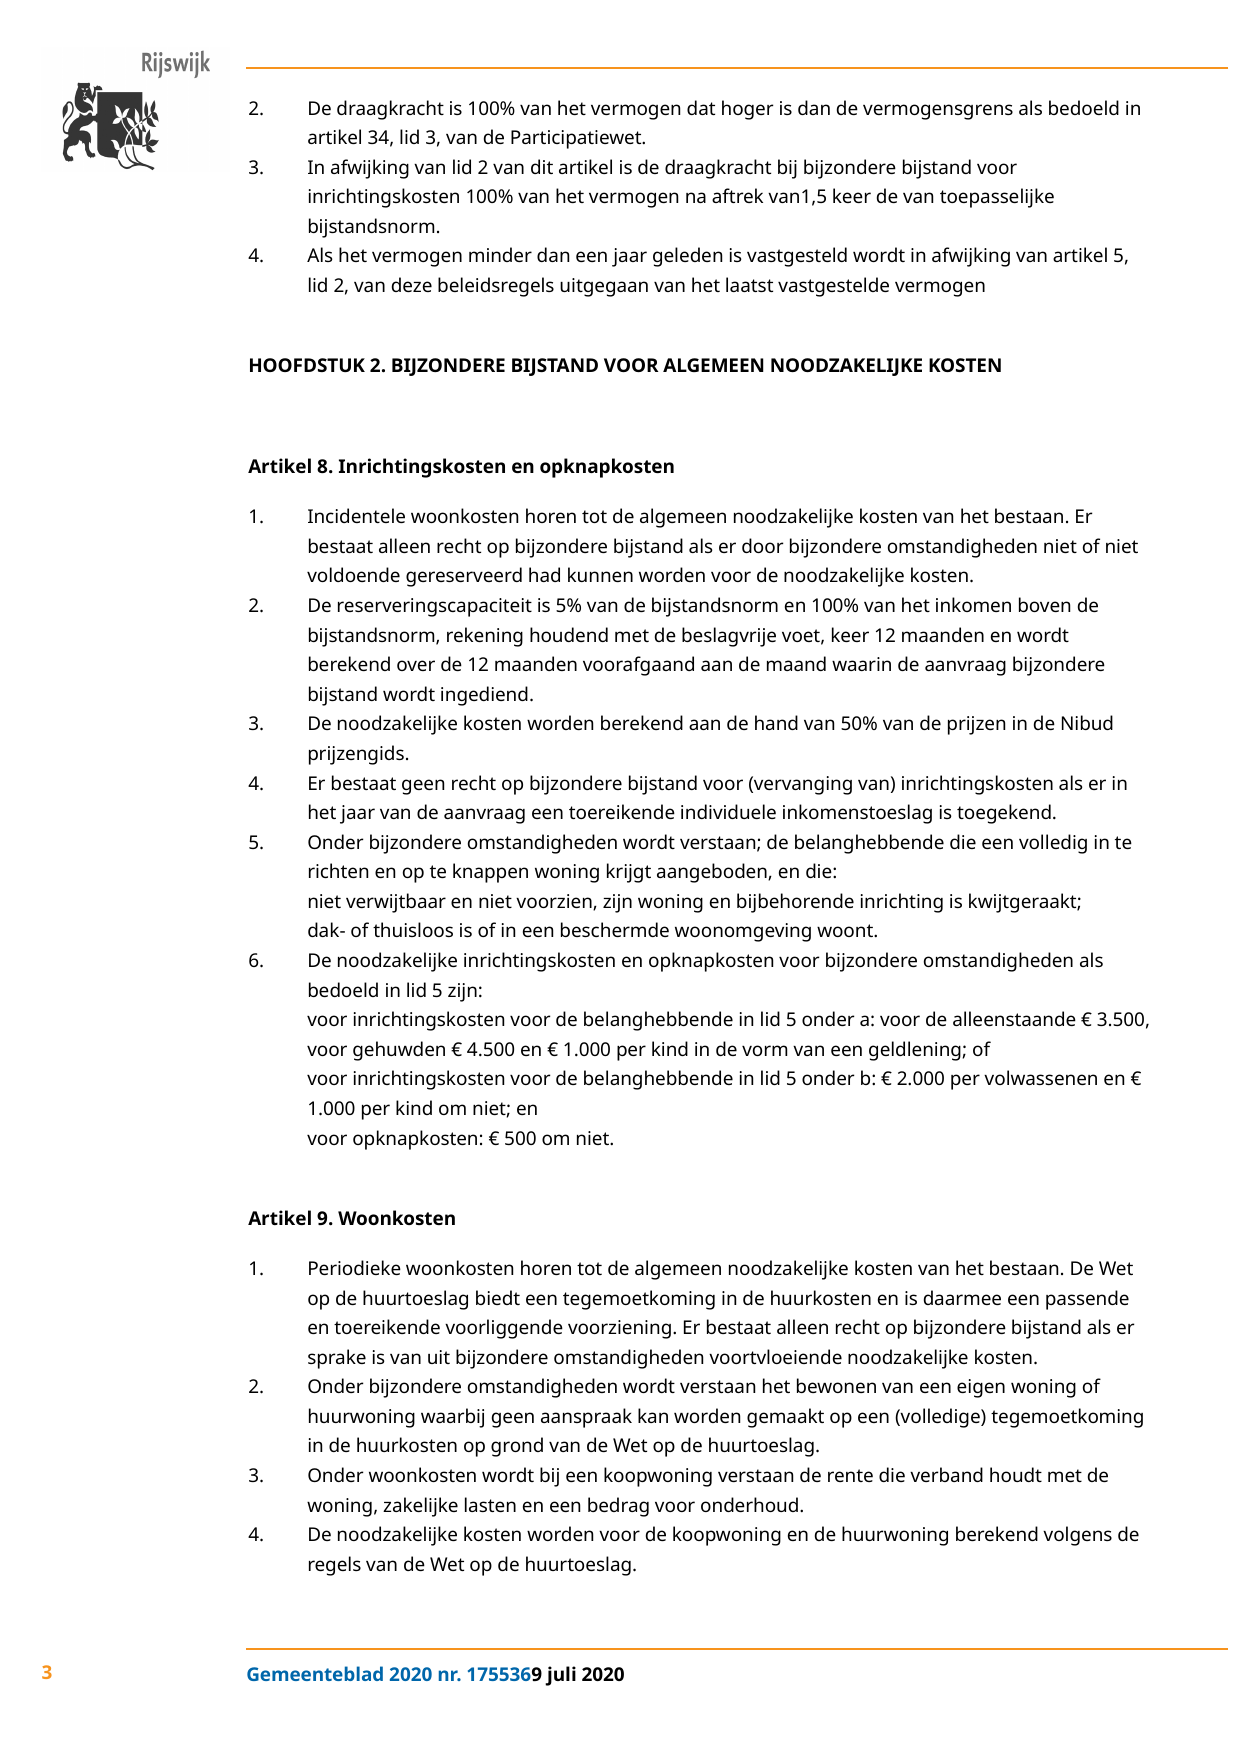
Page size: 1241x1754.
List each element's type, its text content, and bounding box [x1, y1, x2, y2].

list Periodieke woonkosten horen tot de algemeen noodzakelijke kosten van het bestaan. De Wet op de huurtoeslag biedt een tegemoetkoming in de huurkosten en is daarmee een passende en toereikende voorliggende voorziening. Er bestaat alleen recht op bijzondere bijstand als er sprake is van uit bijzondere omstandigheden voortvloeiende noodzakelijke kosten. [248, 1255, 1152, 1370]
list voor inrichtingskosten voor de belanghebbende in lid 5 onder b: € 2.000 per volwassenen en € 1.000 per kind om niet; en [248, 1066, 1152, 1121]
list voor opknapkosten: € 500 om niet. [248, 1125, 1152, 1151]
list Er bestaat geen recht op bijzondere bijstand voor (vervanging van) inrichtingskosten als er in het jaar van de aanvraag een toereikende individuele inkomenstoeslag is toegekend. [248, 770, 1152, 825]
picture [41, 47, 231, 172]
list Onder woonkosten wordt bij een koopwoning verstaan de rente die verband houdt met de woning, zakelijke lasten en een bedrag voor onderhoud. [248, 1462, 1152, 1518]
list Als het vermogen minder dan een jaar geleden is vastgesteld wordt in afwijking van artikel 5, lid 2, van deze beleidsregels uitgegaan van het laatst vastgestelde vermogen [248, 243, 1152, 298]
list dak- of thuisloos is of in een beschermde woonomgeving woont. [248, 918, 1152, 943]
list Onder bijzondere omstandigheden wordt verstaan het bewonen van een eigen woning of huurwoning waarbij geen aanspraak kan worden gemaakt op een (volledige) tegemoetkoming in de huurkosten op grond van de Wet op de huurtoeslag. [248, 1373, 1152, 1458]
list De draagkracht is 100% van het vermogen dat hoger is dan de vermogensgrens als bedoeld in artikel 34, lid 3, van de Participatiewet. [248, 95, 1152, 150]
list Incidentele woonkosten horen tot de algemeen noodzakelijke kosten van het bestaan. Er bestaat alleen recht op bijzondere bijstand als er door bijzondere omstandigheden niet of niet voldoende gereserveerd had kunnen worden voor de noodzakelijke kosten. [248, 503, 1152, 588]
list De reserveringscapaciteit is 5% van de bijstandsnorm en 100% van het inkomen boven de bijstandsnorm, rekening houdend met de beslagvrije voet, keer 12 maanden en wordt berekend over de 12 maanden voorafgaand aan de maand waarin de aanvraag bijzondere bijstand wordt ingediend. [248, 592, 1152, 707]
text Artikel 9. Woonkosten [248, 1205, 1152, 1231]
list De noodzakelijke kosten worden berekend aan de hand van 50% van de prijzen in de Nibud prijzengids. [248, 711, 1152, 766]
list voor inrichtingskosten voor de belanghebbende in lid 5 onder a: voor de alleenstaande € 3.500, voor gehuwden € 4.500 en € 1.000 per kind in de vorm van een geldlening; of [248, 1006, 1152, 1062]
list De noodzakelijke kosten worden voor de koopwoning en de huurwoning berekend volgens de regels van de Wet op de huurtoeslag. [248, 1521, 1152, 1577]
list In afwijking van lid 2 van dit artikel is de draagkracht bij bijzondere bijstand voor inrichtingskosten 100% van het vermogen na aftrek van1,5 keer de van toepasselijke bijstandsnorm. [248, 154, 1152, 239]
list De noodzakelijke inrichtingskosten en opknapkosten voor bijzondere omstandigheden als bedoeld in lid 5 zijn: [248, 947, 1152, 1003]
list Onder bijzondere omstandigheden wordt verstaan; de belanghebbende die een volledig in te richten en op te knappen woning krijgt aangeboden, en die: [248, 829, 1152, 884]
list niet verwijtbaar en niet voorzien, zijn woning en bijbehorende inrichting is kwijtgeraakt; [248, 888, 1152, 914]
text Artikel 8. Inrichtingskosten en opknapkosten [248, 453, 1152, 479]
text HOOFDSTUK 2. BIJZONDERE BIJSTAND VOOR ALGEMEEN NOODZAKELIJKE KOSTEN [248, 352, 1152, 378]
